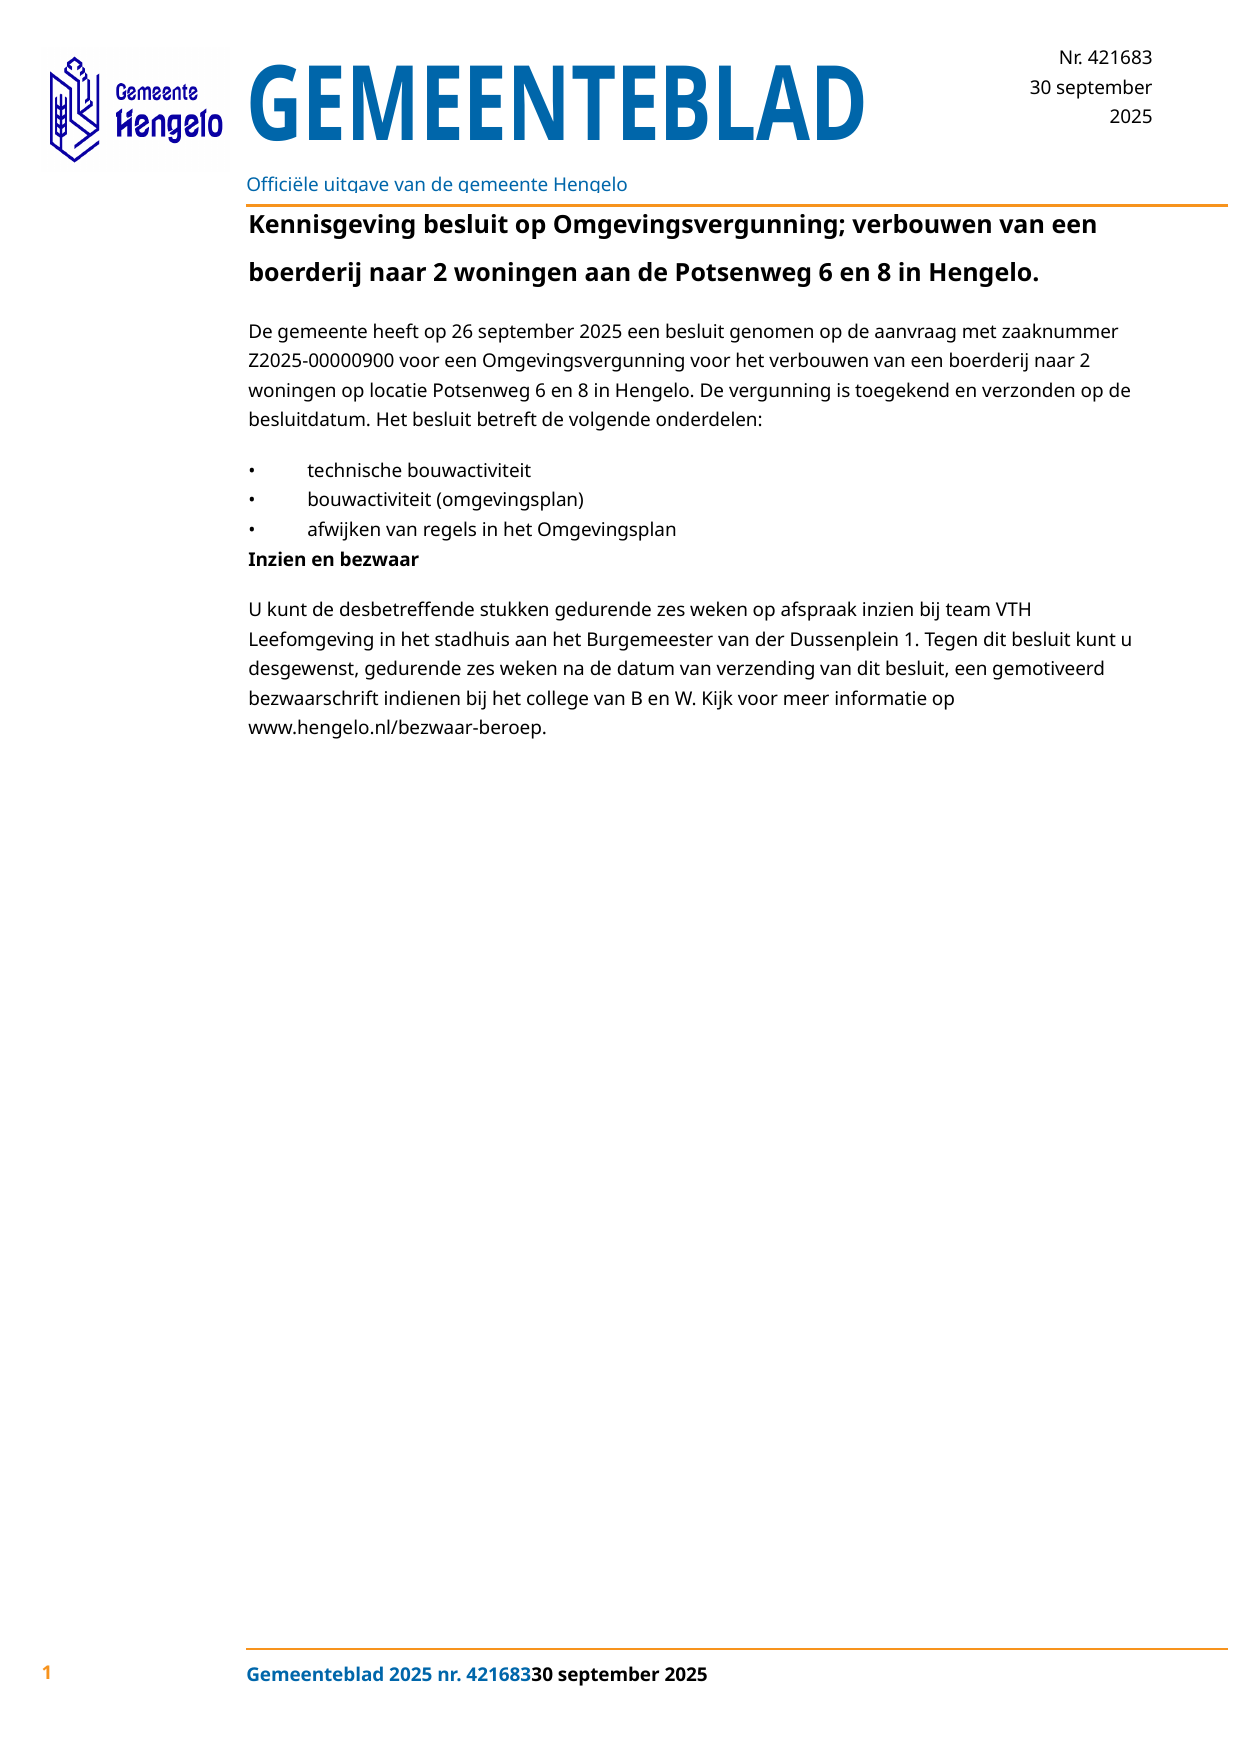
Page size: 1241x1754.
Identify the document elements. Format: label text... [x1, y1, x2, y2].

text U kunt de desbetreffende stukken gedurende zes weken op afspraak inzien bij team VTH Leefomgeving in het stadhuis aan het Burgemeester van der Dussenplein 1. Tegen dit besluit kunt u desgewenst, gedurende zes weken na de datum van verzending van dit besluit, een gemotiveerd bezwaarschrift indienen bij het college van B en W. Kijk voor meer informatie op www.hengelo.nl/bezwaar-beroep. [248, 596, 1152, 740]
list bouwactiviteit (omgevingsplan) [248, 487, 1152, 512]
text Inzien en bezwaar [248, 546, 1152, 572]
list afwijken van regels in het Omgevingsplan [248, 516, 1152, 542]
text De gemeente heeft op 26 september 2025 een besluit genomen op de aanvraag met zaaknummer Z2025-00000900 voor een Omgevingsvergunning voor het verbouwen van een boerderij naar 2 woningen op locatie Potsenweg 6 en 8 in Hengelo. De vergunning is toegekend en verzonden op de besluitdatum. Het besluit betreft de volgende onderdelen: [248, 318, 1152, 432]
list technische bouwactiviteit [248, 457, 1152, 483]
picture [41, 47, 231, 172]
text Kennisgeving besluit op Omgevingsvergunning; verbouwen van een boerderij naar 2 woningen aan de Potsenweg 6 en 8 in Hengelo. [248, 207, 1152, 288]
